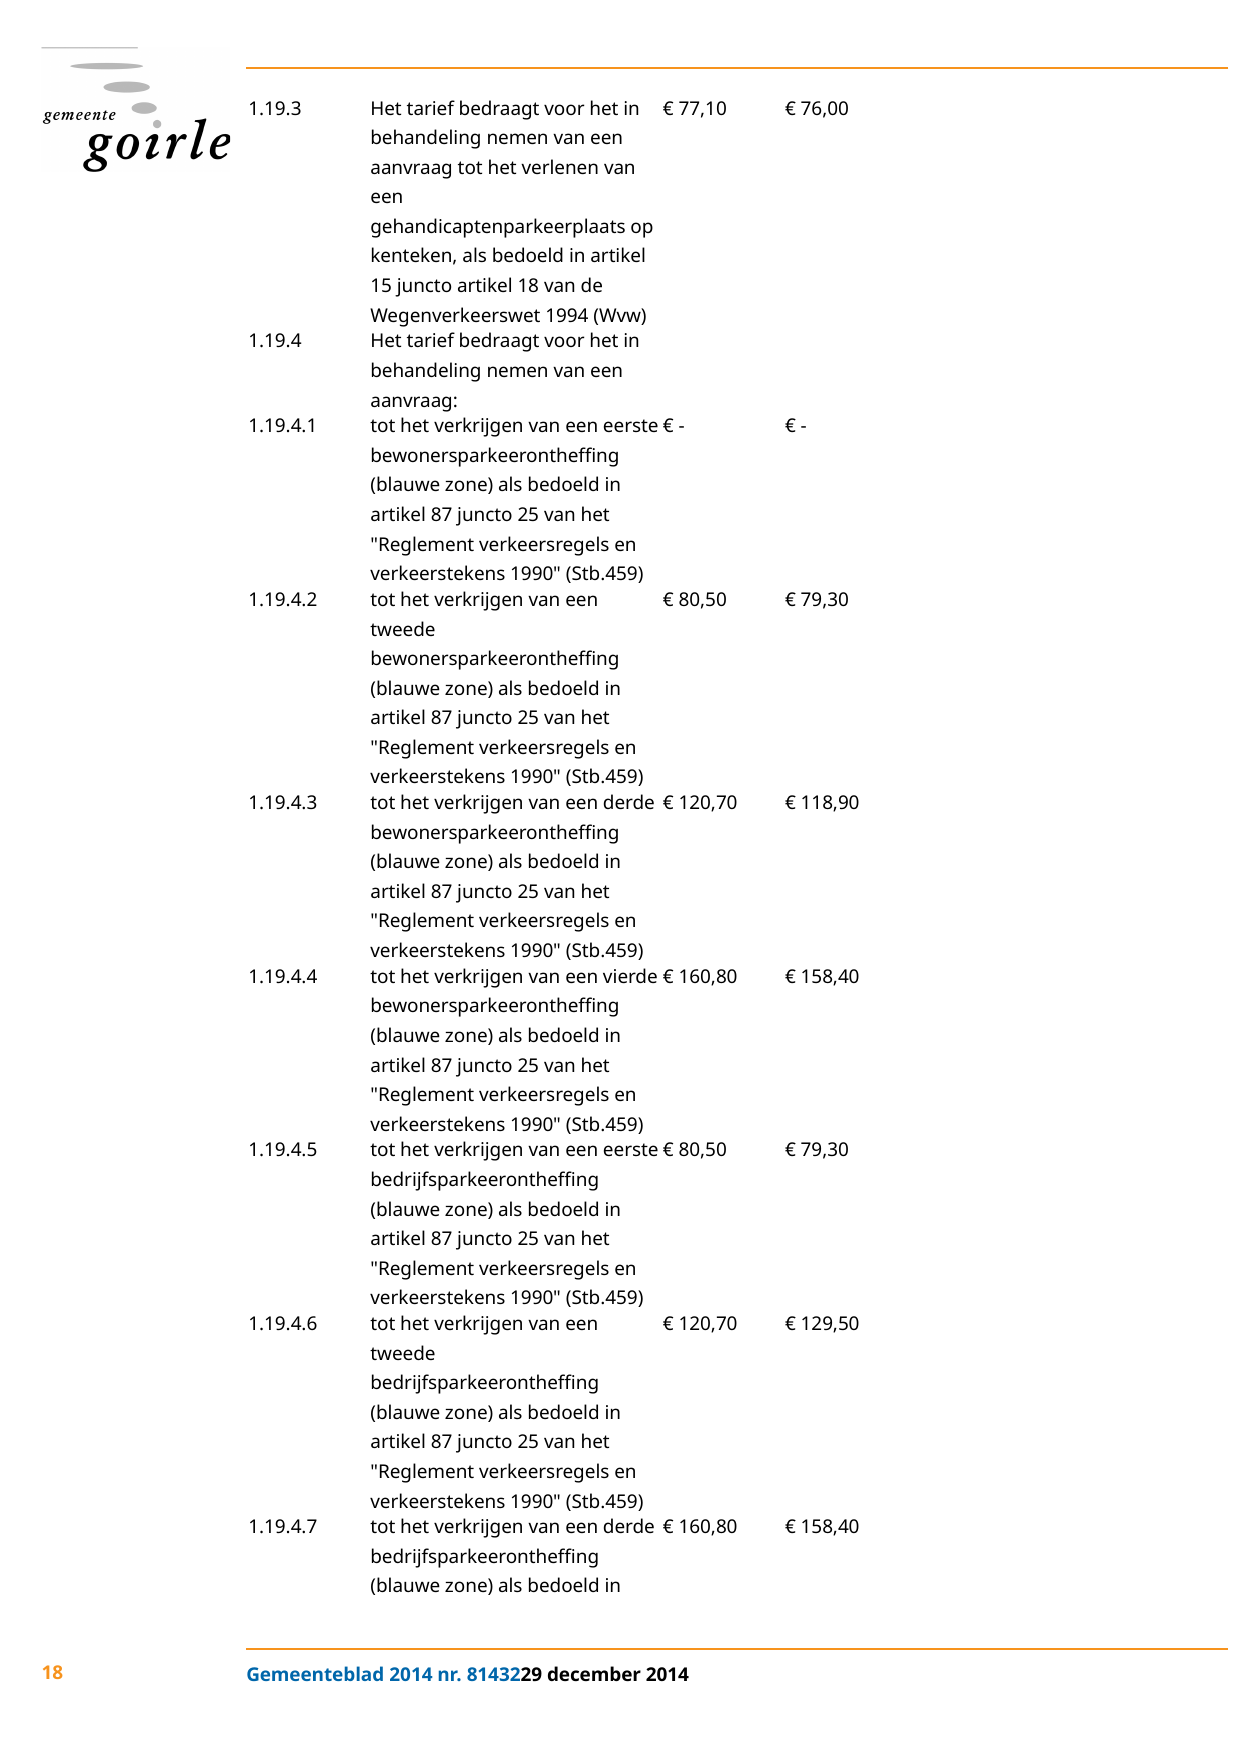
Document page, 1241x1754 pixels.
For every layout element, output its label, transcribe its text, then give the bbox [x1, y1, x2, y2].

table_cell tot het verkrijgen van een derde bewonersparkeerontheffing (blauwe zone) als bedoeld in artikel 87 juncto 25 van het "Reglement verkeersregels en verkeerstekens 1990" (Stb.459) [370, 789, 663, 963]
table_cell 1.19.4.7 [248, 1514, 370, 1598]
table_cell 1.19.4.2 [248, 586, 370, 789]
table_cell tot het verkrijgen van een tweede bewonersparkeerontheffing (blauwe zone) als bedoeld in artikel 87 juncto 25 van het "Reglement verkeersregels en verkeerstekens 1990" (Stb.459) [370, 586, 663, 789]
table_cell [785, 328, 907, 412]
table_cell € 160,80 [663, 1514, 785, 1598]
table_cell Het tarief bedraagt voor het in behandeling nemen van een aanvraag tot het verlenen van een gehandicaptenparkeerplaats op kenteken, als bedoeld in artikel 15 juncto artikel 18 van de Wegenverkeerswet 1994 (Wvw) [370, 95, 663, 328]
table_cell € 79,30 [785, 586, 907, 789]
table_cell € 158,40 [785, 963, 907, 1137]
table_cell tot het verkrijgen van een derde bedrijfsparkeerontheffing (blauwe zone) als bedoeld in [370, 1514, 663, 1598]
table_cell € 76,00 [785, 95, 907, 328]
table_cell € 118,90 [785, 789, 907, 963]
table_cell [663, 328, 785, 412]
table_cell 1.19.4.6 [248, 1310, 370, 1513]
table_cell 1.19.4.5 [248, 1137, 370, 1310]
table_cell € 120,70 [663, 789, 785, 963]
table_cell Het tarief bedraagt voor het in behandeling nemen van een aanvraag: [370, 328, 663, 412]
table_cell 1.19.4.3 [248, 789, 370, 963]
table_cell € 120,70 [663, 1310, 785, 1513]
table_cell tot het verkrijgen van een eerste bewonersparkeerontheffing (blauwe zone) als bedoeld in artikel 87 juncto 25 van het "Reglement verkeersregels en verkeerstekens 1990" (Stb.459) [370, 413, 663, 586]
table_cell 1.19.4.4 [248, 963, 370, 1137]
table_cell € 158,40 [785, 1514, 907, 1598]
table_cell € 160,80 [663, 963, 785, 1137]
table_cell tot het verkrijgen van een eerste bedrijfsparkeerontheffing (blauwe zone) als bedoeld in artikel 87 juncto 25 van het "Reglement verkeersregels en verkeerstekens 1990" (Stb.459) [370, 1137, 663, 1310]
table_cell € 80,50 [663, 586, 785, 789]
table_cell € - [663, 413, 785, 586]
table_cell 1.19.4 [248, 328, 370, 412]
table_cell tot het verkrijgen van een tweede bedrijfsparkeerontheffing (blauwe zone) als bedoeld in artikel 87 juncto 25 van het "Reglement verkeersregels en verkeerstekens 1990" (Stb.459) [370, 1310, 663, 1513]
table_cell 1.19.3 [248, 95, 370, 328]
picture [41, 47, 231, 172]
table_cell € - [785, 413, 907, 586]
table_cell € 129,50 [785, 1310, 907, 1513]
table_cell € 79,30 [785, 1137, 907, 1310]
table_cell tot het verkrijgen van een vierde bewonersparkeerontheffing (blauwe zone) als bedoeld in artikel 87 juncto 25 van het "Reglement verkeersregels en verkeerstekens 1990" (Stb.459) [370, 963, 663, 1137]
table_cell € 80,50 [663, 1137, 785, 1310]
table_cell 1.19.4.1 [248, 413, 370, 586]
table_cell € 77,10 [663, 95, 785, 328]
